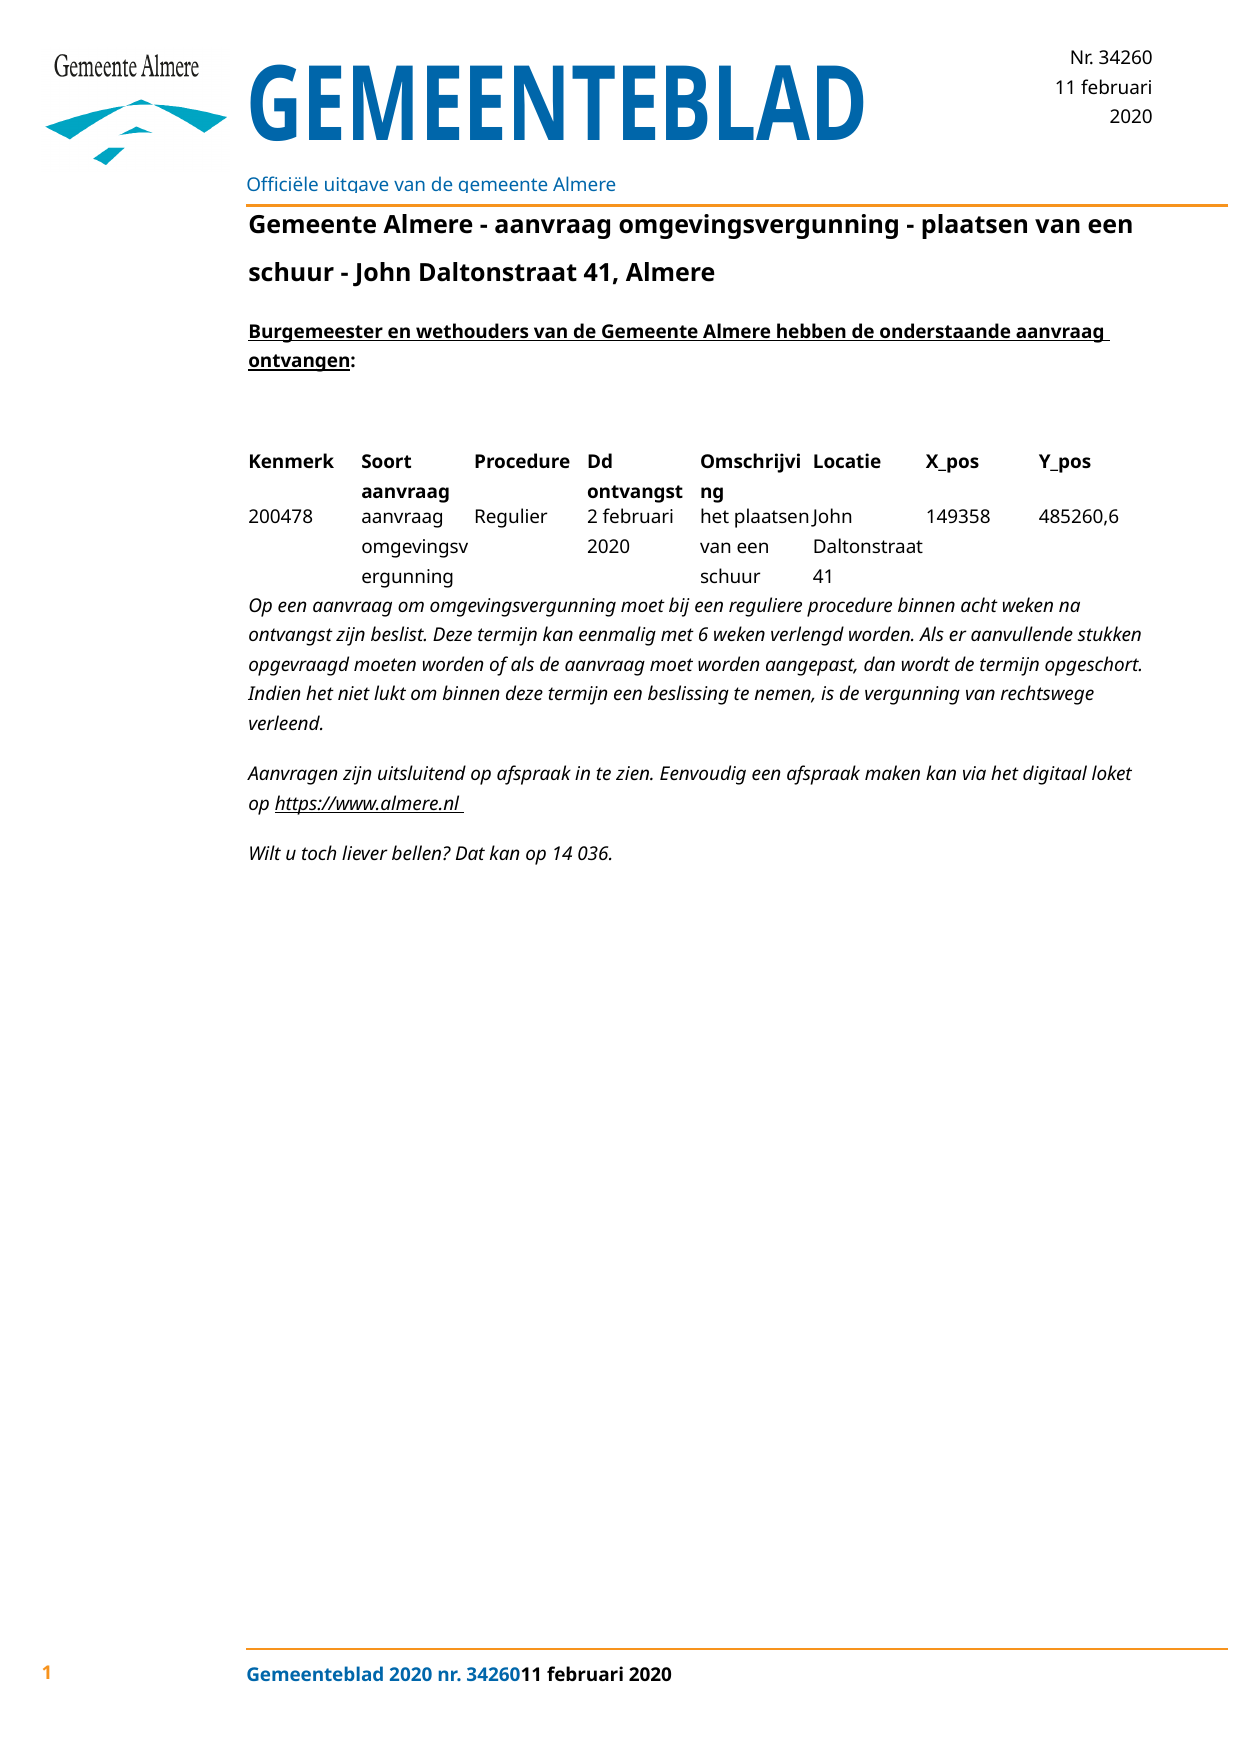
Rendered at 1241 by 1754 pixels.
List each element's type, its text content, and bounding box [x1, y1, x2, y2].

table_header X_pos [926, 449, 1038, 504]
text Burgemeester en wethouders van de Gemeente Almere hebben de onderstaande aanvraag ontvangen: [248, 318, 1152, 373]
table_cell aanvraag omgevingsvergunning [361, 504, 474, 589]
table_cell 485260,6 [1039, 504, 1152, 589]
table_cell Regulier [474, 504, 587, 589]
table_header Kenmerk [248, 449, 361, 504]
table_cell 149358 [926, 504, 1038, 589]
table_cell 200478 [248, 504, 361, 589]
table_header Y_pos [1039, 449, 1152, 504]
text Gemeente Almere - aanvraag omgevingsvergunning - plaatsen van een schuur - John Daltonstraat 41, Almere [248, 207, 1152, 288]
table_header Dd ontvangst [587, 449, 700, 504]
table_cell 2 februari 2020 [587, 504, 700, 589]
text Wilt u toch liever bellen? Dat kan op 14 036. [248, 841, 1152, 866]
table_cell het plaatsen van een schuur [700, 504, 813, 589]
table_cell John Daltonstraat 41 [813, 504, 926, 589]
text Aanvragen zijn uitsluitend op afspraak in te zien. Eenvoudig een afspraak maken kan via het digitaal loket op https://www.almere.nl [248, 761, 1152, 816]
table_header Omschrijving [700, 449, 813, 504]
table_header Soort aanvraag [361, 449, 474, 504]
text Op een aanvraag om omgevingsvergunning moet bij een reguliere procedure binnen acht weken na ontvangst zijn beslist. Deze termijn kan eenmalig met 6 weken verlengd worden. Als er aanvullende stukken opgevraagd moeten worden of als de aanvraag moet worden aangepast, dan wordt de termijn opgeschort. Indien het niet lukt om binnen deze termijn een beslissing te nemen, is de vergunning van rechtswege verleend. [248, 592, 1152, 736]
table_header Locatie [813, 449, 926, 504]
table_header Procedure [474, 449, 587, 504]
picture [41, 47, 231, 172]
